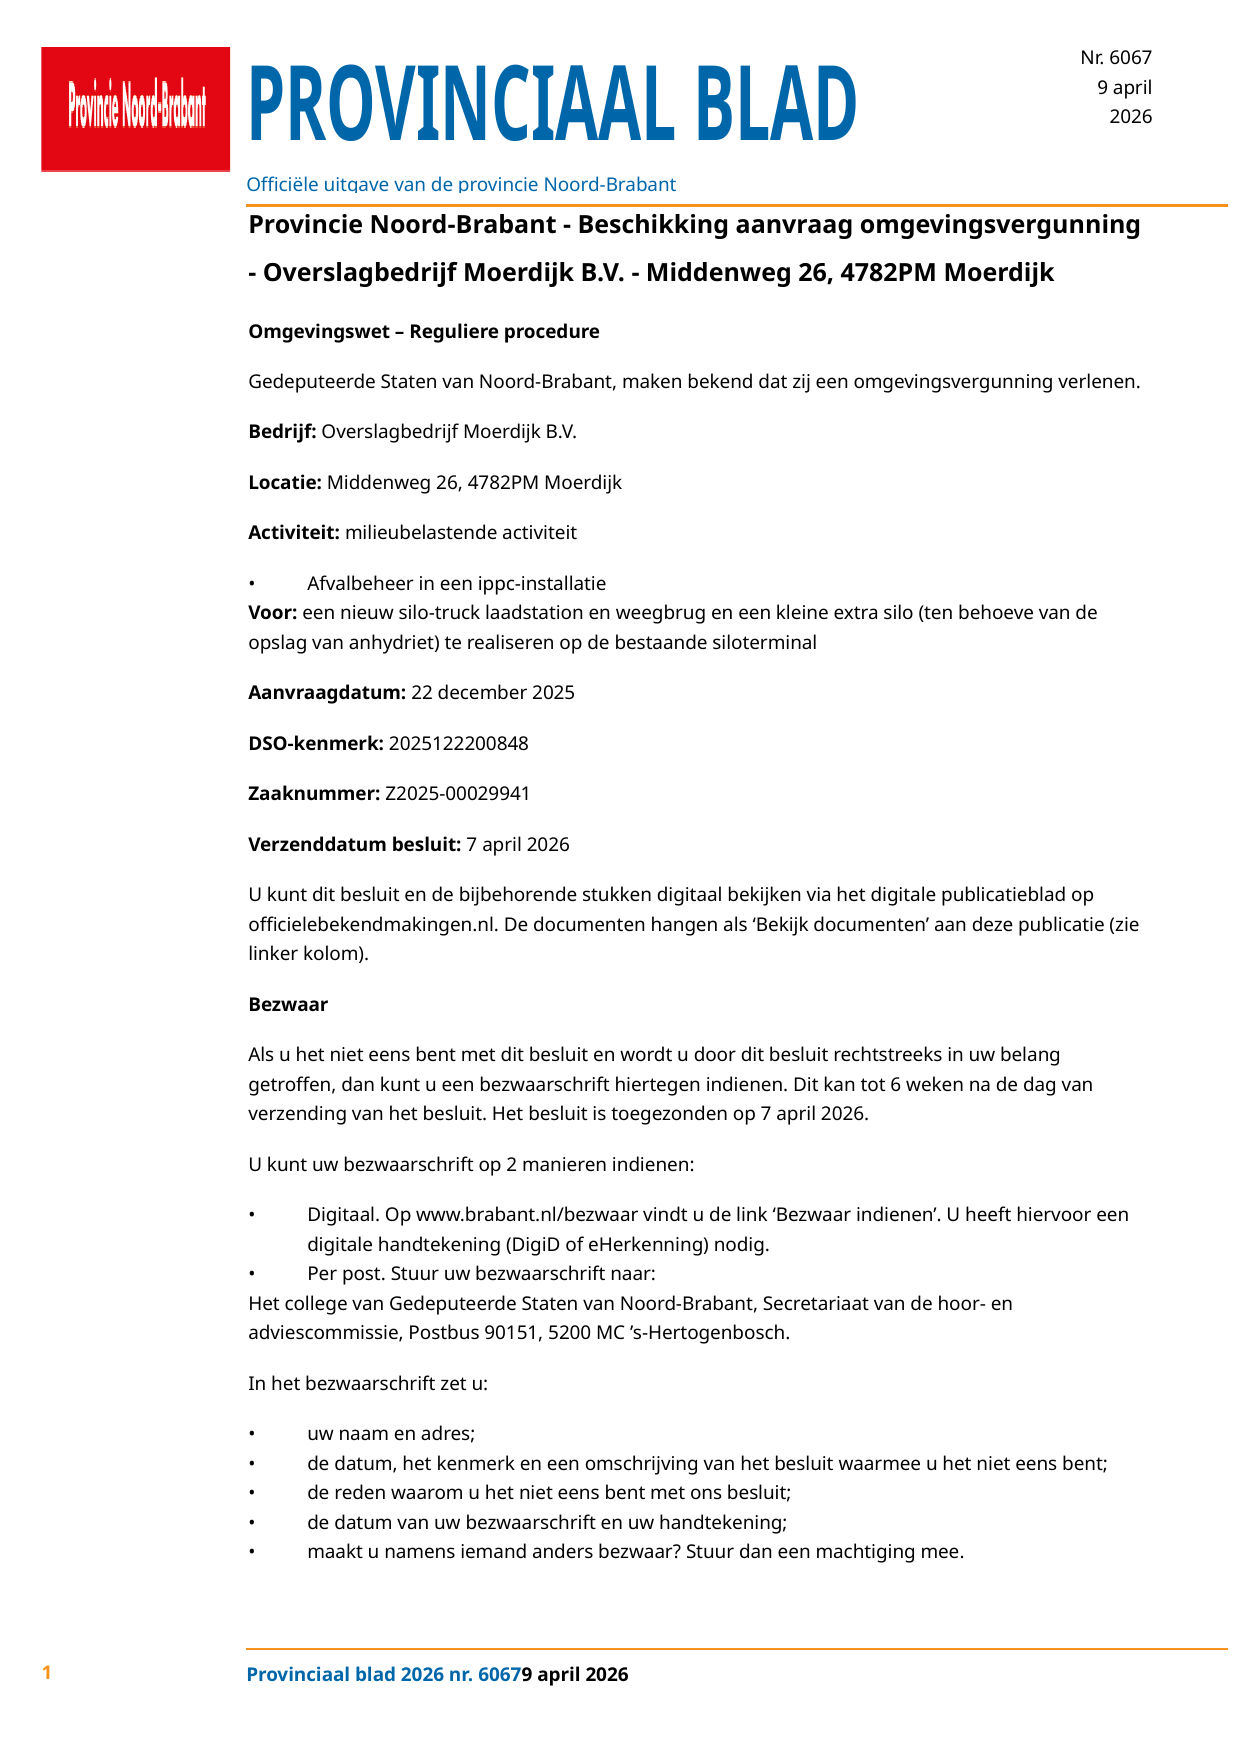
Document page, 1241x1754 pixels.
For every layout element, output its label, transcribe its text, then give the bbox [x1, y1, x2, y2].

list de datum, het kenmerk en een omschrijving van het besluit waarmee u het niet eens bent; [248, 1450, 1152, 1476]
text Bedrijf: Overslagbedrijf Moerdijk B.V. [248, 419, 1152, 444]
text Voor: een nieuw silo-truck laadstation en weegbrug en een kleine extra silo (ten behoeve van de opslag van anhydriet) te realiseren op de bestaande siloterminal [248, 599, 1152, 655]
text Aanvraagdatum: 22 december 2025 [248, 679, 1152, 705]
list maakt u namens iemand anders bezwaar? Stuur dan een machtiging mee. [248, 1539, 1152, 1564]
text Als u het niet eens bent met dit besluit en wordt u door dit besluit rechtstreeks in uw belang getroffen, dan kunt u een bezwaarschrift hiertegen indienen. Dit kan tot 6 weken na de dag van verzending van het besluit. Het besluit is toegezonden op 7 april 2026. [248, 1041, 1152, 1126]
picture [41, 47, 231, 172]
text Verzenddatum besluit: 7 april 2026 [248, 831, 1152, 857]
text Activiteit: milieubelastende activiteit [248, 519, 1152, 545]
list Per post. Stuur uw bezwaarschrift naar: [248, 1260, 1152, 1286]
list de datum van uw bezwaarschrift en uw handtekening; [248, 1509, 1152, 1535]
text Provincie Noord-Brabant - Beschikking aanvraag omgevingsvergunning - Overslagbedrijf Moerdijk B.V. - Middenweg 26, 4782PM Moerdijk [248, 207, 1152, 288]
list de reden waarom u het niet eens bent met ons besluit; [248, 1479, 1152, 1505]
list Afvalbeheer in een ippc-installatie [248, 570, 1152, 596]
list uw naam en adres; [248, 1420, 1152, 1446]
text Het college van Gedeputeerde Staten van Noord-Brabant, Secretariaat van de hoor- en adviescommissie, Postbus 90151, 5200 MC ’s‑Hertogenbosch. [248, 1290, 1152, 1345]
text Zaaknummer: Z2025-00029941 [248, 780, 1152, 806]
text Bezwaar [248, 991, 1152, 1017]
text DSO-kenmerk: 2025122200848 [248, 730, 1152, 756]
text U kunt dit besluit en de bijbehorende stukken digitaal bekijken via het digitale publicatieblad op officielebekendmakingen.nl. De documenten hangen als ‘Bekijk documenten’ aan deze publicatie (zie linker kolom). [248, 881, 1152, 966]
text Locatie: Middenweg 26, 4782PM Moerdijk [248, 469, 1152, 495]
list Digitaal. Op www.brabant.nl/bezwaar vindt u de link ‘Bezwaar indienen’. U heeft hiervoor een digitale handtekening (DigiD of eHerkenning) nodig. [248, 1201, 1152, 1257]
text In het bezwaarschrift zet u: [248, 1370, 1152, 1396]
text Omgevingswet – Reguliere procedure [248, 318, 1152, 344]
text Gedeputeerde Staten van Noord-Brabant, maken bekend dat zij een omgevingsvergunning verlenen. [248, 368, 1152, 394]
text U kunt uw bezwaarschrift op 2 manieren indienen: [248, 1151, 1152, 1177]
